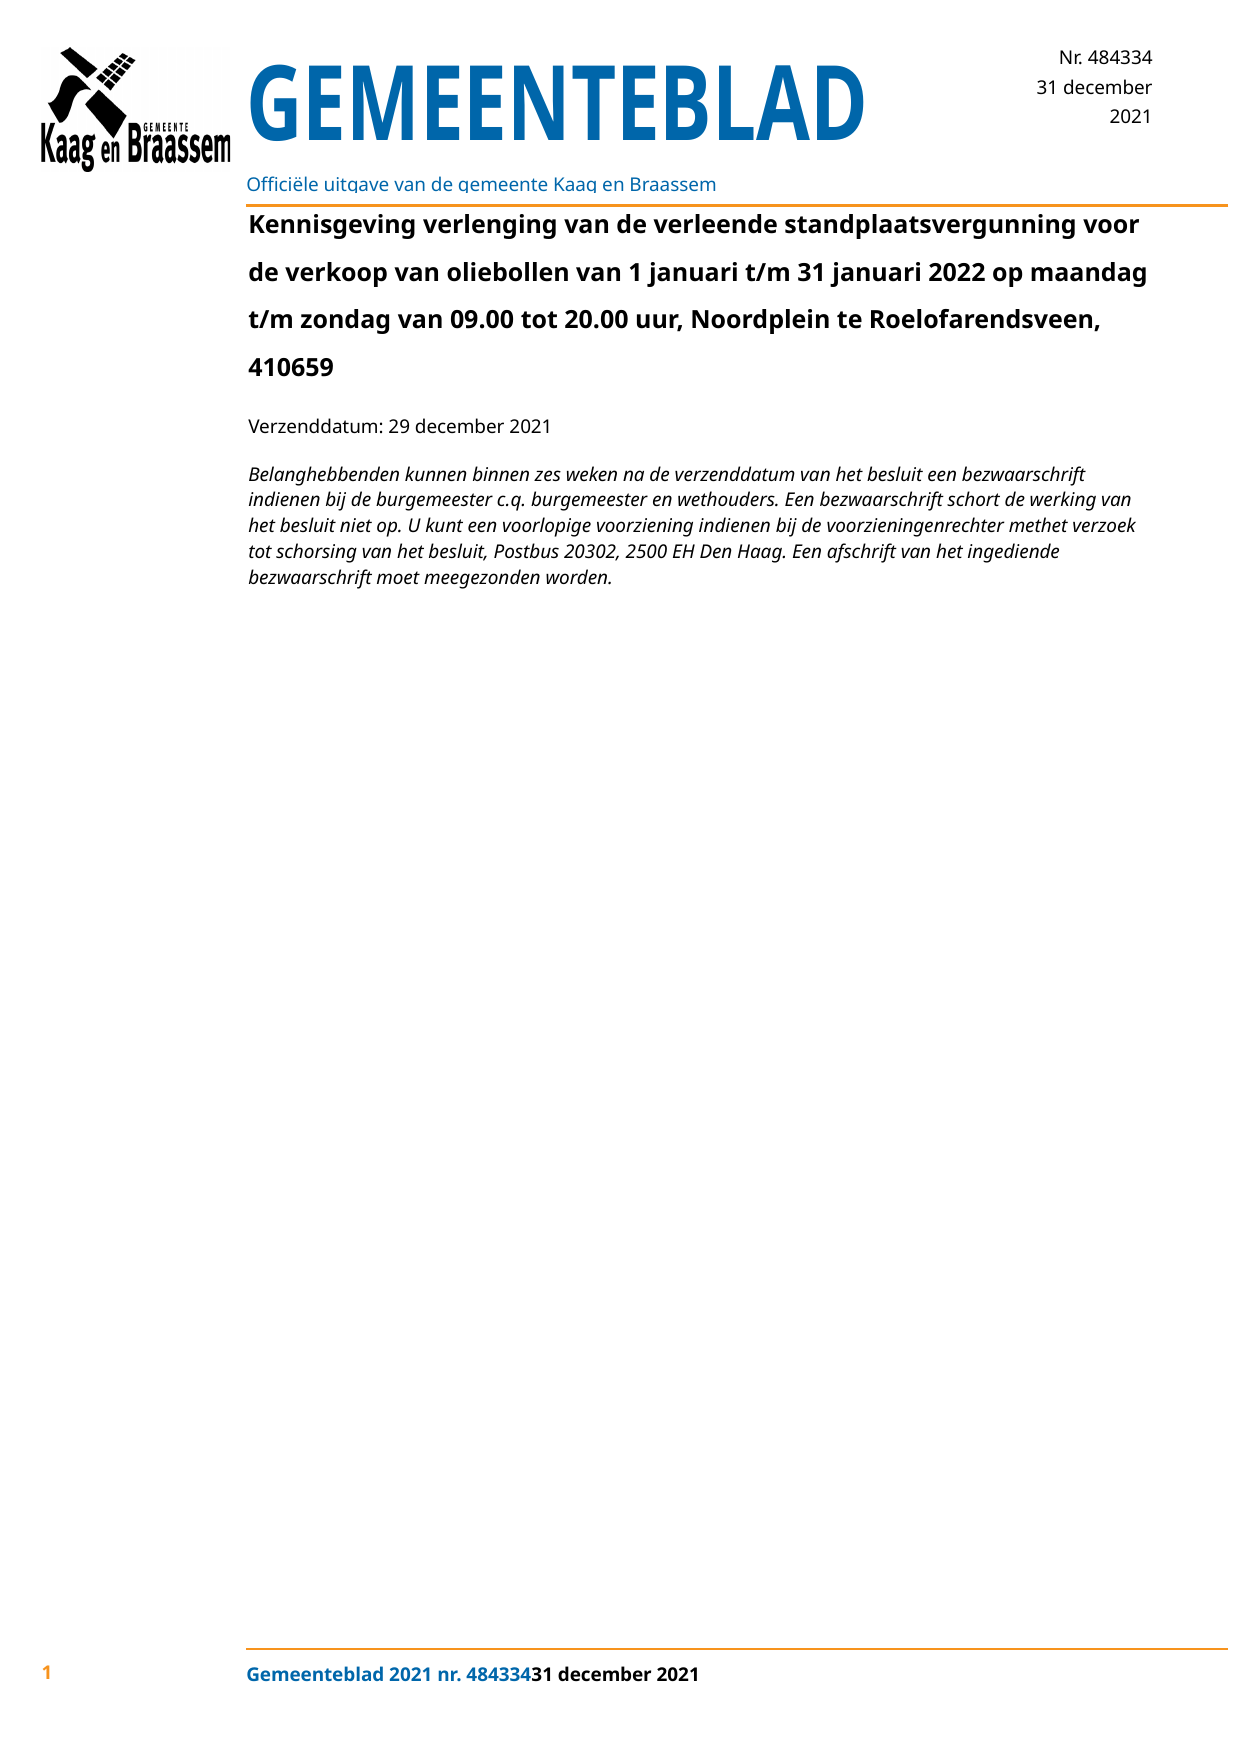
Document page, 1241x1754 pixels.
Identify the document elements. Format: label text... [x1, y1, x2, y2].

text Belanghebbenden kunnen binnen zes weken na de verzenddatum van het besluit een bezwaarschrift indienen bij de burgemeester c.q. burgemeester en wethouders. Een bezwaarschrift schort de werking van het besluit niet op. U kunt een voorlopige voorziening indienen bij de voorzieningenrechter methet verzoek tot schorsing van het besluit, Postbus 20302, 2500 EH Den Haag. Een afschrift van het ingediende bezwaarschrift moet meegezonden worden. [248, 461, 1152, 589]
picture [41, 47, 231, 172]
text Kennisgeving verlenging van de verleende standplaatsvergunning voor de verkoop van oliebollen van 1 januari t/m 31 januari 2022 op maandag t/m zondag van 09.00 tot 20.00 uur, Noordplein te Roelofarendsveen, 410659 [248, 207, 1152, 384]
text Verzenddatum: 29 december 2021 [248, 413, 1152, 439]
